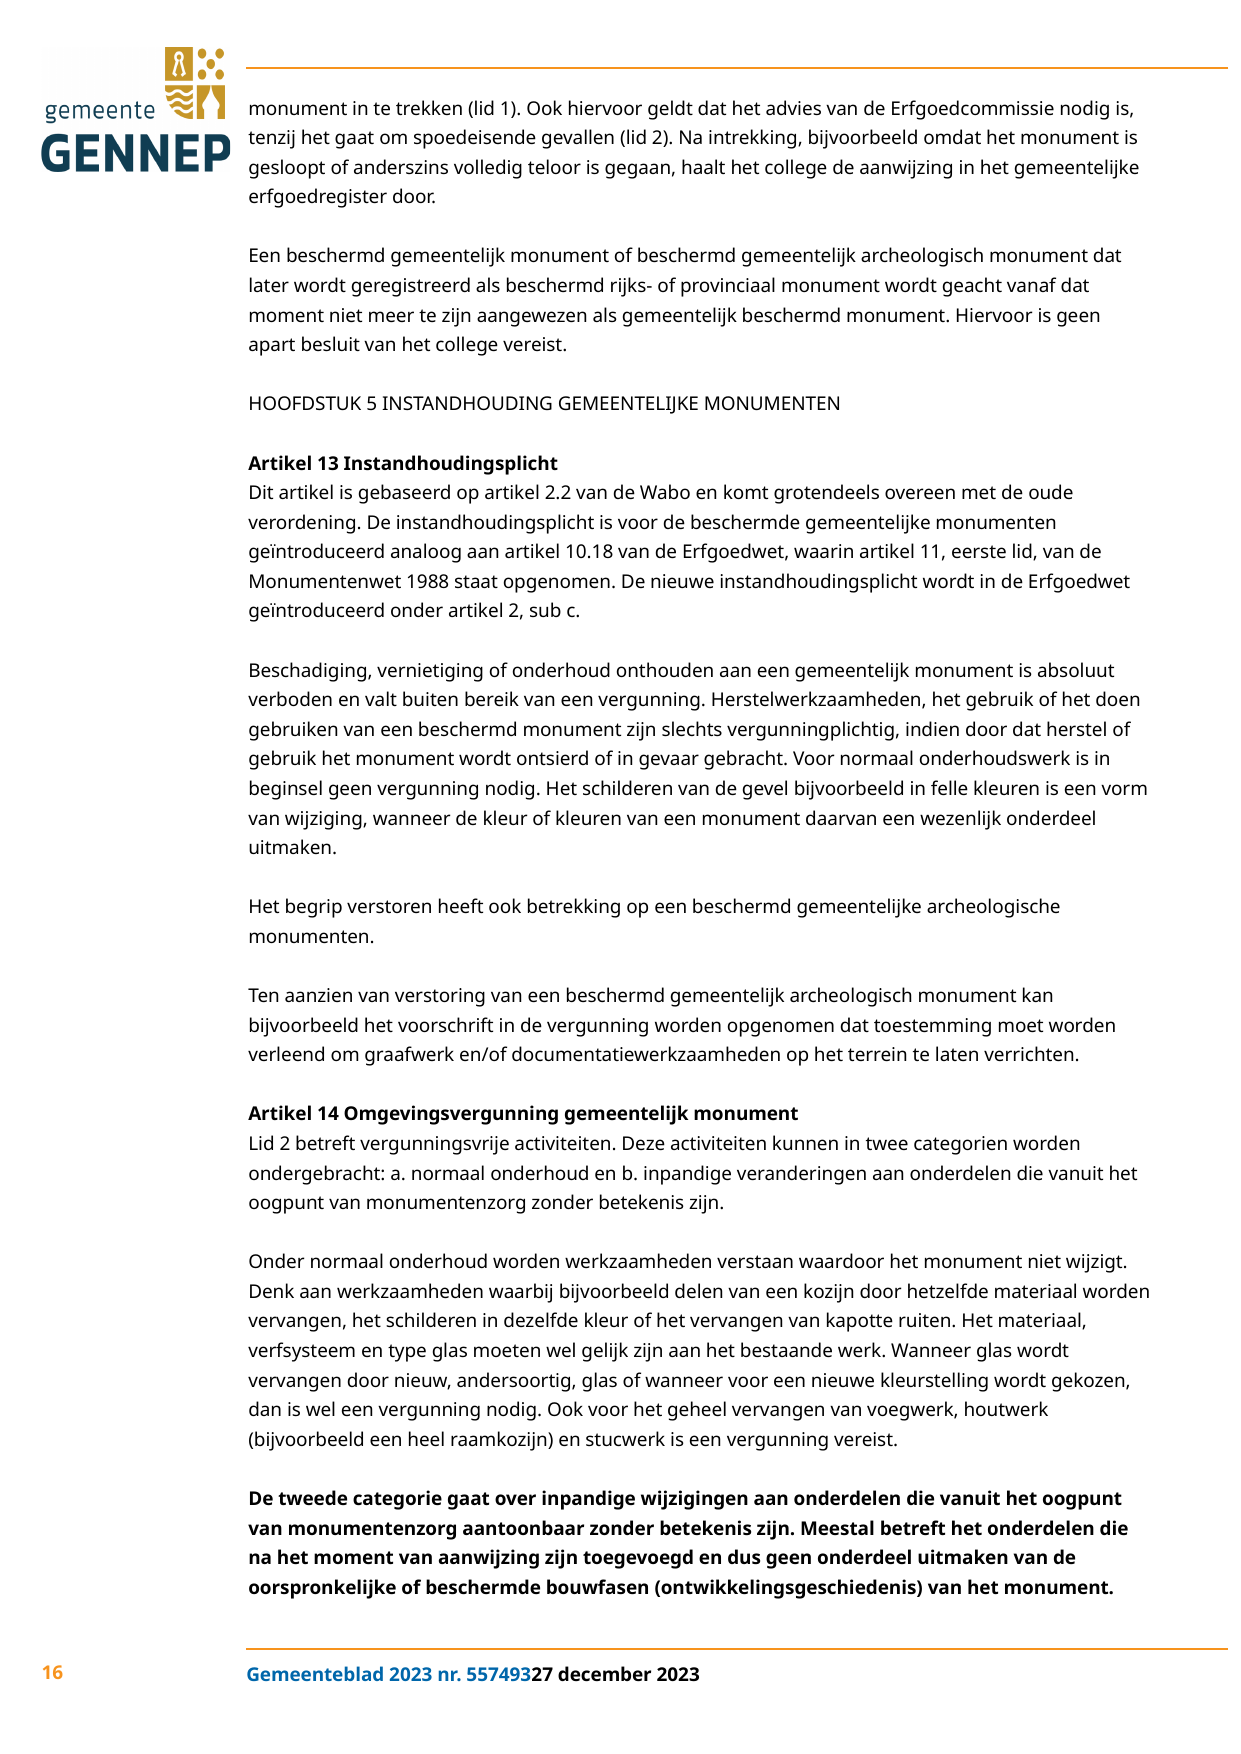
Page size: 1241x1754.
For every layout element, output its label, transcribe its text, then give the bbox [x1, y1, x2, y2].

text Artikel 13 Instandhoudingsplicht [248, 450, 1152, 476]
text HOOFDSTUK 5 INSTANDHOUDING GEMEENTELIJKE MONUMENTEN [248, 391, 1152, 416]
text monument in te trekken (lid 1). Ook hiervoor geldt dat het advies van de Erfgoedcommissie nodig is, tenzij het gaat om spoedeisende gevallen (lid 2). Na intrekking, bijvoorbeeld omdat het monument is gesloopt of anderszins volledig teloor is gegaan, haalt het college de aanwijzing in het gemeentelijke erfgoedregister door. [248, 95, 1152, 209]
text Beschadiging, vernietiging of onderhoud onthouden aan een gemeentelijk monument is absoluut verboden en valt buiten bereik van een vergunning. Herstelwerkzaamheden, het gebruik of het doen gebruiken van een beschermd monument zijn slechts vergunningplichtig, indien door dat herstel of gebruik het monument wordt ontsierd of in gevaar gebracht. Voor normaal onderhoudswerk is in beginsel geen vergunning nodig. Het schilderen van de gevel bijvoorbeeld in felle kleuren is een vorm van wijziging, wanneer de kleur of kleuren van een monument daarvan een wezenlijk onderdeel uitmaken. [248, 657, 1152, 860]
text Lid 2 betreft vergunningsvrije activiteiten. Deze activiteiten kunnen in twee categorien worden ondergebracht: a. normaal onderhoud en b. inpandige veranderingen aan onderdelen die vanuit het oogpunt van monumentenzorg zonder betekenis zijn. [248, 1130, 1152, 1215]
text Artikel 14 Omgevingsvergunning gemeentelijk monument [248, 1101, 1152, 1126]
text Ten aanzien van verstoring van een beschermd gemeentelijk archeologisch monument kan bijvoorbeeld het voorschrift in de vergunning worden opgenomen dat toestemming moet worden verleend om graafwerk en/of documentatiewerkzaamheden op het terrein te laten verrichten. [248, 982, 1152, 1067]
text Onder normaal onderhoud worden werkzaamheden verstaan waardoor het monument niet wijzigt. Denk aan werkzaamheden waarbij bijvoorbeeld delen van een kozijn door hetzelfde materiaal worden vervangen, het schilderen in dezelfde kleur of het vervangen van kapotte ruiten. Het materiaal, verfsysteem en type glas moeten wel gelijk zijn aan het bestaande werk. Wanneer glas wordt vervangen door nieuw, andersoortig, glas of wanneer voor een nieuwe kleurstelling wordt gekozen, dan is wel een vergunning nodig. Ook voor het geheel vervangen van voegwerk, houtwerk (bijvoorbeeld een heel raamkozijn) en stucwerk is een vergunning vereist. [248, 1248, 1152, 1452]
text Een beschermd gemeentelijk monument of beschermd gemeentelijk archeologisch monument dat later wordt geregistreerd als beschermd rijks- of provinciaal monument wordt geacht vanaf dat moment niet meer te zijn aangewezen als gemeentelijk beschermd monument. Hiervoor is geen apart besluit van het college vereist. [248, 243, 1152, 357]
text Het begrip verstoren heeft ook betrekking op een beschermd gemeentelijke archeologische monumenten. [248, 893, 1152, 949]
text De tweede categorie gaat over inpandige wijzigingen aan onderdelen die vanuit het oogpunt van monumentenzorg aantoonbaar zonder betekenis zijn. Meestal betreft het onderdelen die na het moment van aanwijzing zijn toegevoegd en dus geen onderdeel uitmaken van de oorspronkelijke of beschermde bouwfasen (ontwikkelingsgeschiedenis) van het monument. [248, 1485, 1152, 1600]
picture [41, 47, 231, 172]
text Dit artikel is gebaseerd op artikel 2.2 van de Wabo en komt grotendeels overeen met de oude verordening. De instandhoudingsplicht is voor de beschermde gemeentelijke monumenten geïntroduceerd analoog aan artikel 10.18 van de Erfgoedwet, waarin artikel 11, eerste lid, van de Monumentenwet 1988 staat opgenomen. De nieuwe instandhoudingsplicht wordt in de Erfgoedwet geïntroduceerd onder artikel 2, sub c. [248, 479, 1152, 623]
